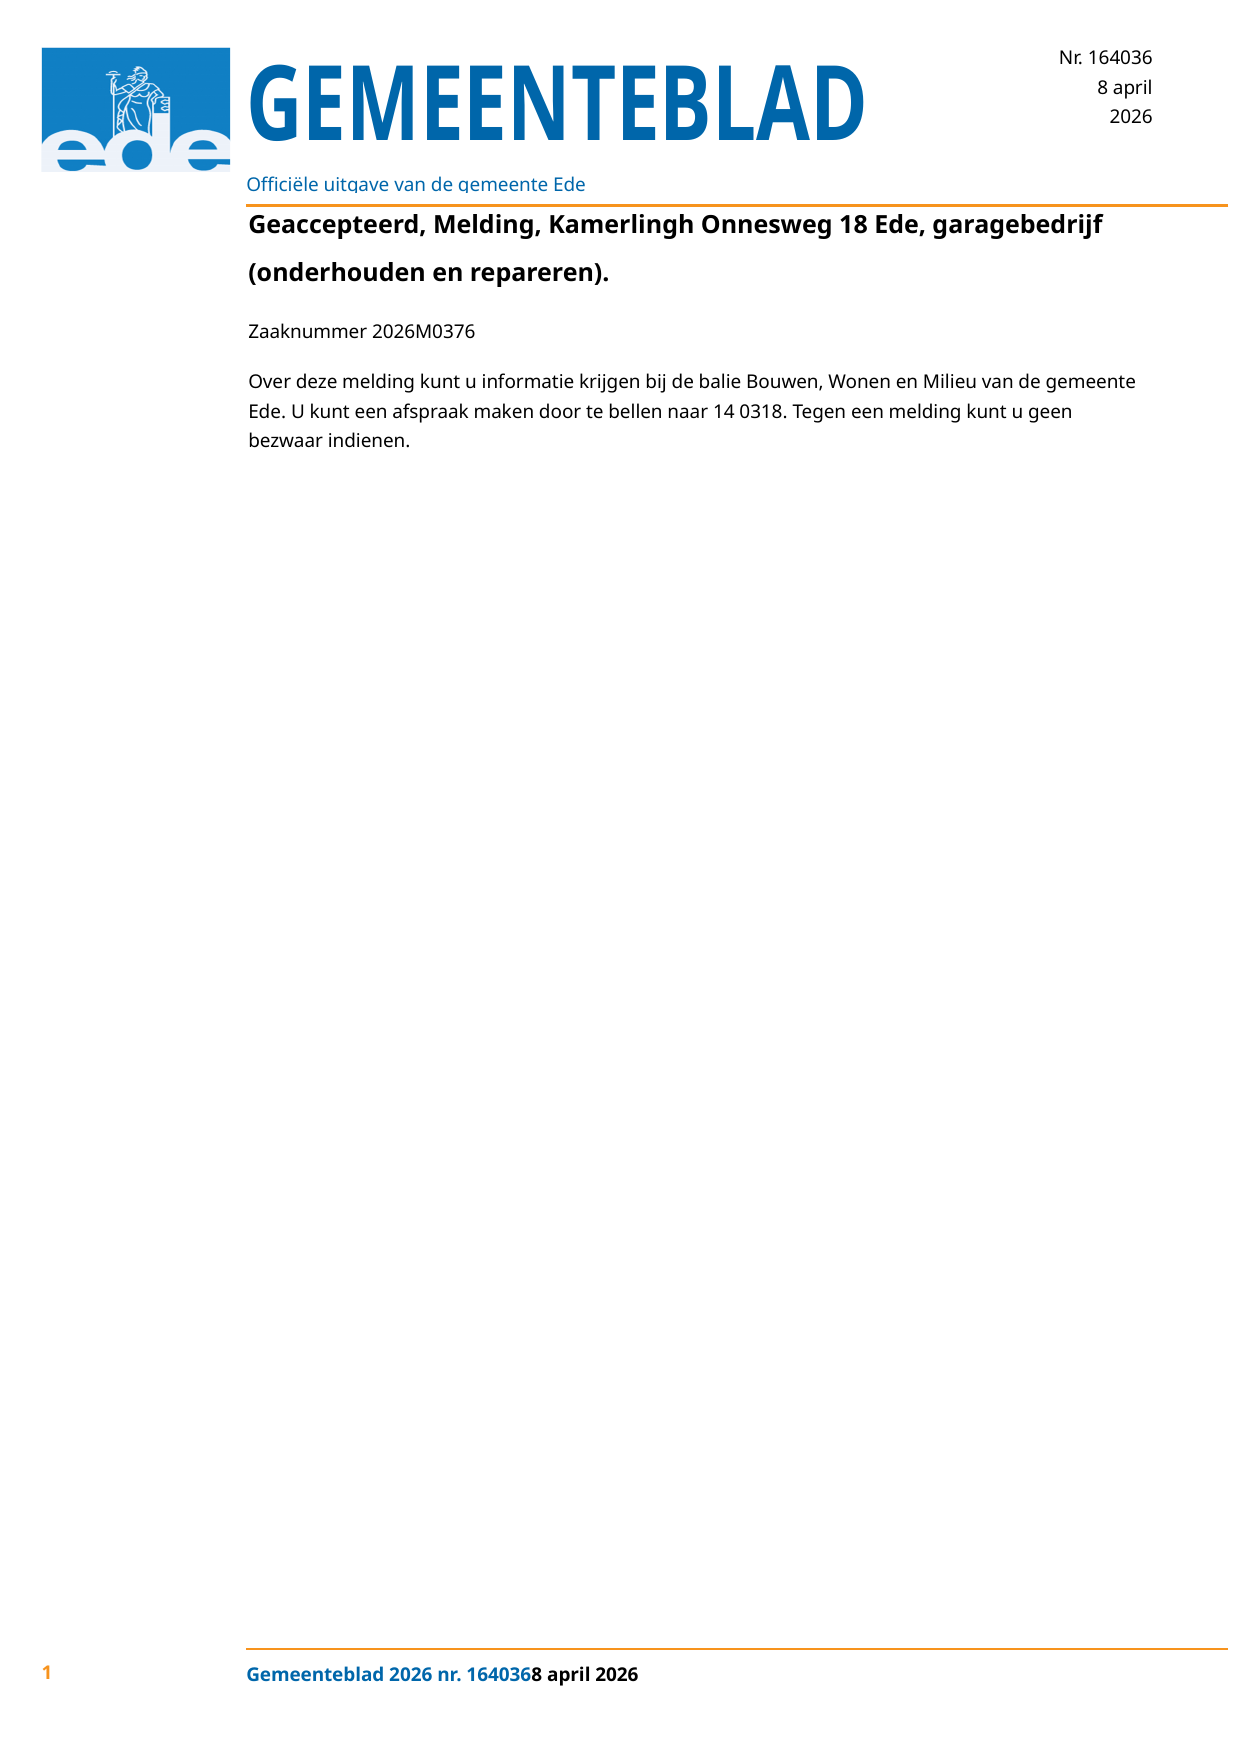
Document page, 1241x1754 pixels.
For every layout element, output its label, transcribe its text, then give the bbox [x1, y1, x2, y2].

text Geaccepteerd, Melding, Kamerlingh Onnesweg 18 Ede, garagebedrijf (onderhouden en repareren). [248, 207, 1152, 288]
picture [41, 47, 231, 172]
text Over deze melding kunt u informatie krijgen bij de balie Bouwen, Wonen en Milieu van de gemeente Ede. U kunt een afspraak maken door te bellen naar 14 0318. Tegen een melding kunt u geen bezwaar indienen. [248, 368, 1152, 453]
text Zaaknummer 2026M0376 [248, 318, 1152, 344]
